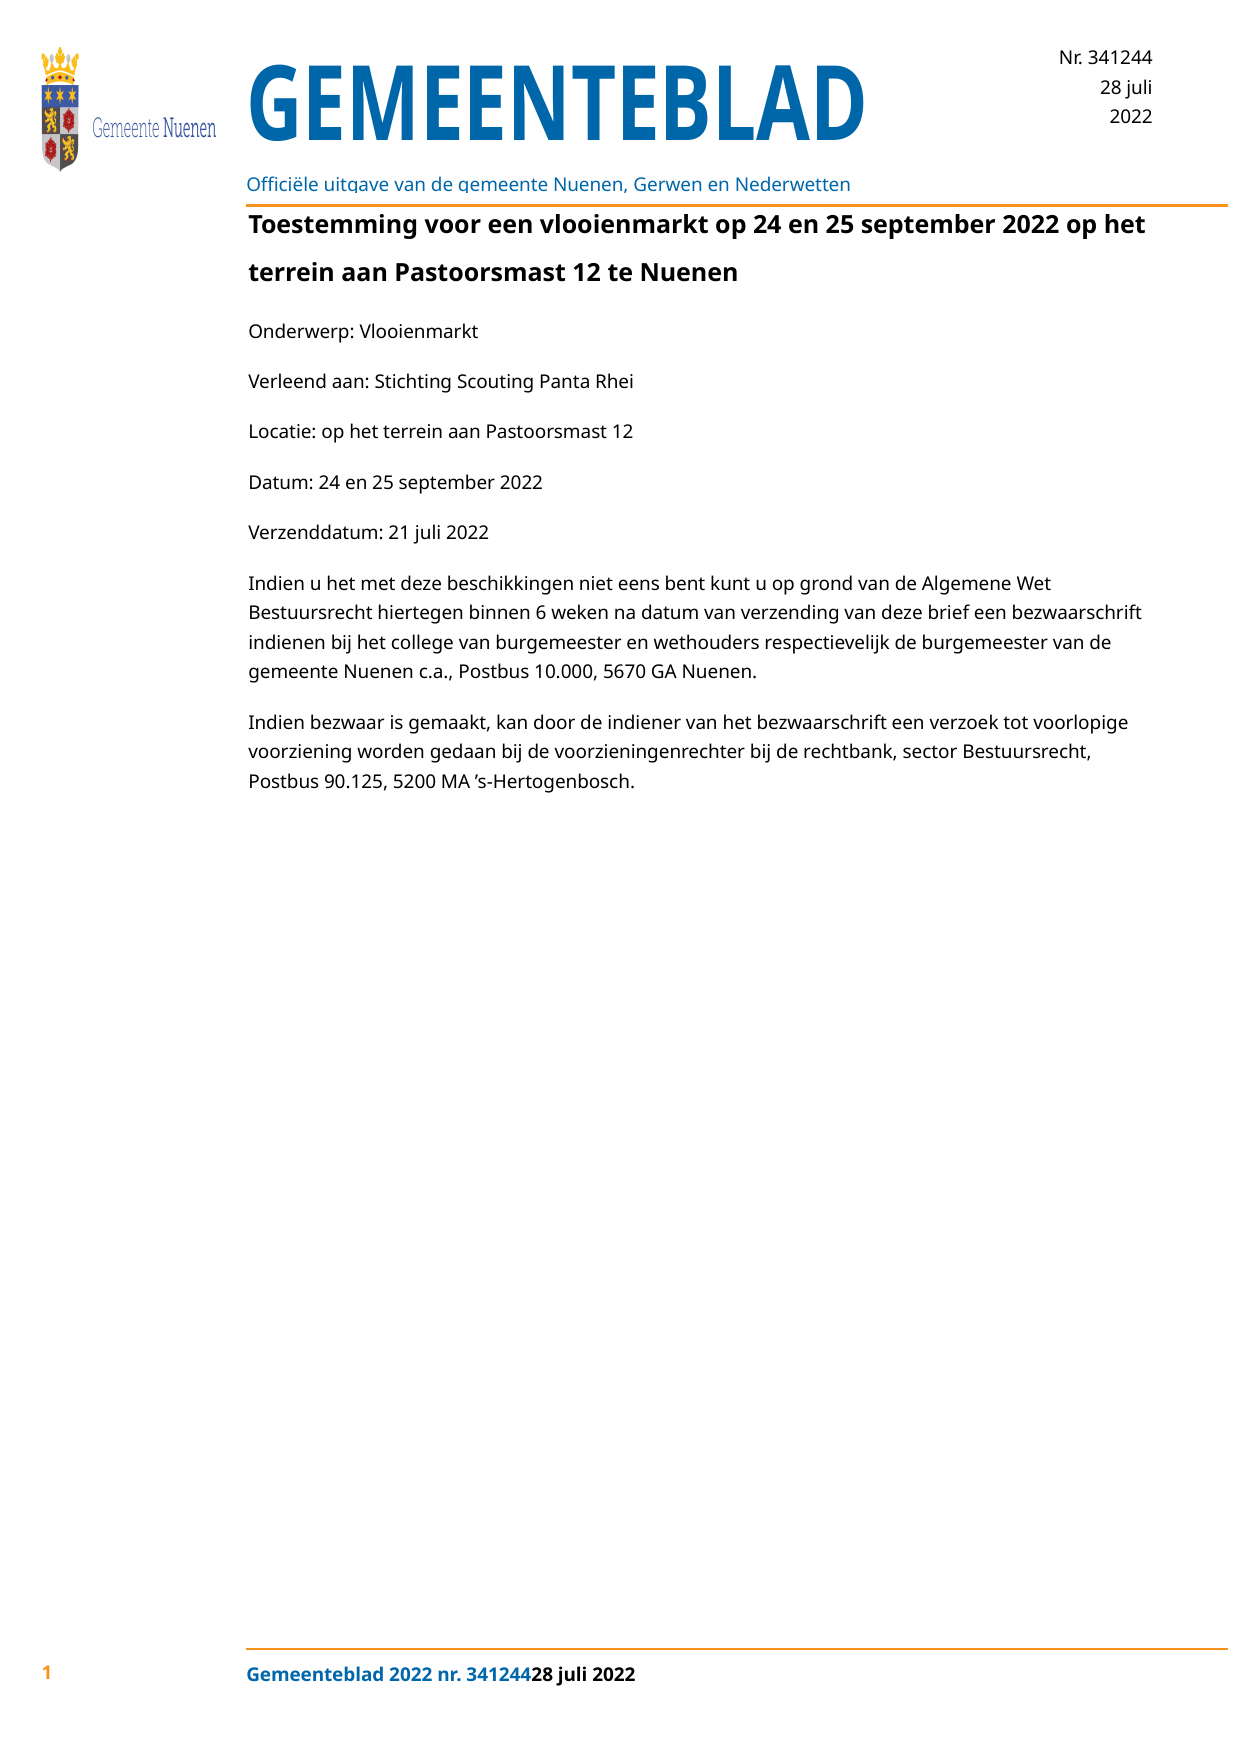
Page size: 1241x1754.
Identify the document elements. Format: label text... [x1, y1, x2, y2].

text Onderwerp: Vlooienmarkt [248, 318, 1152, 344]
text Indien u het met deze beschikkingen niet eens bent kunt u op grond van de Algemene Wet Bestuursrecht hiertegen binnen 6 weken na datum van verzending van deze brief een bezwaarschrift indienen bij het college van burgemeester en wethouders respectievelijk de burgemeester van de gemeente Nuenen c.a., Postbus 10.000, 5670 GA Nuenen. [248, 570, 1152, 684]
text Toestemming voor een vlooienmarkt op 24 en 25 september 2022 op het terrein aan Pastoorsmast 12 te Nuenen [248, 207, 1152, 288]
text Locatie: op het terrein aan Pastoorsmast 12 [248, 419, 1152, 444]
text Indien bezwaar is gemaakt, kan door de indiener van het bezwaarschrift een verzoek tot voorlopige voorziening worden gedaan bij de voorzieningenrechter bij de rechtbank, sector Bestuursrecht, Postbus 90.125, 5200 MA ’s-Hertogenbosch. [248, 709, 1152, 794]
text Datum: 24 en 25 september 2022 [248, 469, 1152, 495]
text Verleend aan: Stichting Scouting Panta Rhei [248, 368, 1152, 394]
picture [41, 47, 231, 172]
text Verzenddatum: 21 juli 2022 [248, 519, 1152, 545]
